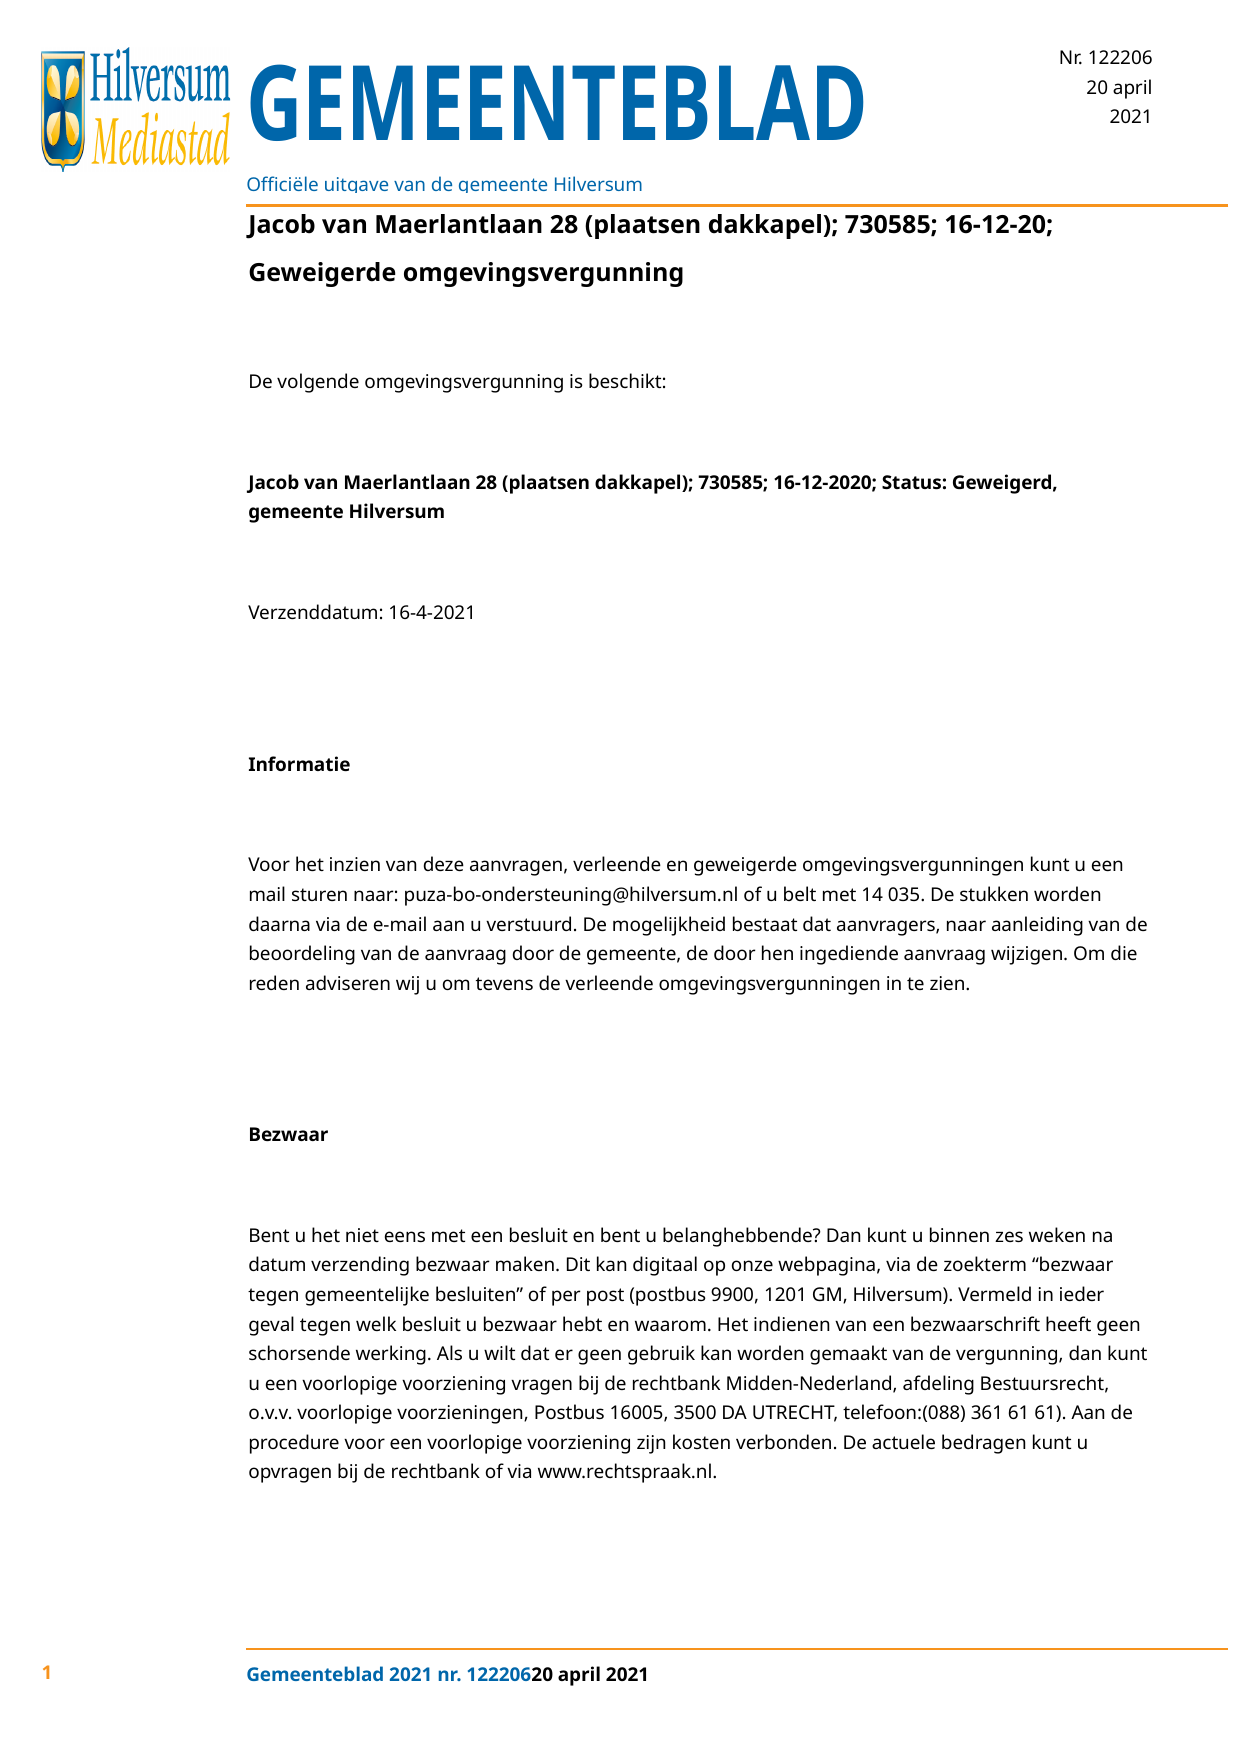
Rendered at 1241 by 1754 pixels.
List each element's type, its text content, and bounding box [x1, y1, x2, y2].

text Bent u het niet eens met een besluit en bent u belanghebbende? Dan kunt u binnen zes weken na datum verzending bezwaar maken. Dit kan digitaal op onze webpagina, via de zoekterm “bezwaar tegen gemeentelijke besluiten” of per post (postbus 9900, 1201 GM, Hilversum). Vermeld in ieder geval tegen welk besluit u bezwaar hebt en waarom. Het indienen van een bezwaarschrift heeft geen schorsende werking. Als u wilt dat er geen gebruik kan worden gemaakt van de vergunning, dan kunt u een voorlopige voorziening vragen bij de rechtbank Midden-Nederland, afdeling Bestuursrecht, o.v.v. voorlopige voorzieningen, Postbus 16005, 3500 DA UTRECHT, telefoon:(088) 361 61 61). Aan de procedure voor een voorlopige voorziening zijn kosten verbonden. De actuele bedragen kunt u opvragen bij de rechtbank of via www.rechtspraak.nl. [248, 1222, 1152, 1484]
text Jacob van Maerlantlaan 28 (plaatsen dakkapel); 730585; 16-12-20; Geweigerde omgevingsvergunning [248, 207, 1152, 288]
text Voor het inzien van deze aanvragen, verleende en geweigerde omgevingsvergunningen kunt u een mail sturen naar: puza-bo-ondersteuning@hilversum.nl of u belt met 14 035. De stukken worden daarna via de e-mail aan u verstuurd. De mogelijkheid bestaat dat aanvragers, naar aanleiding van de beoordeling van de aanvraag door de gemeente, de door hen ingediende aanvraag wijzigen. Om die reden adviseren wij u om tevens de verleende omgevingsvergunningen in te zien. [248, 852, 1152, 996]
text Informatie [248, 751, 1152, 777]
text De volgende omgevingsvergunning is beschikt: [248, 368, 1152, 394]
text Jacob van Maerlantlaan 28 (plaatsen dakkapel); 730585; 16-12-2020; Status: Geweigerd, gemeente Hilversum [248, 469, 1152, 524]
picture [41, 47, 231, 172]
text Bezwaar [248, 1121, 1152, 1147]
text Verzenddatum: 16-4-2021 [248, 599, 1152, 625]
